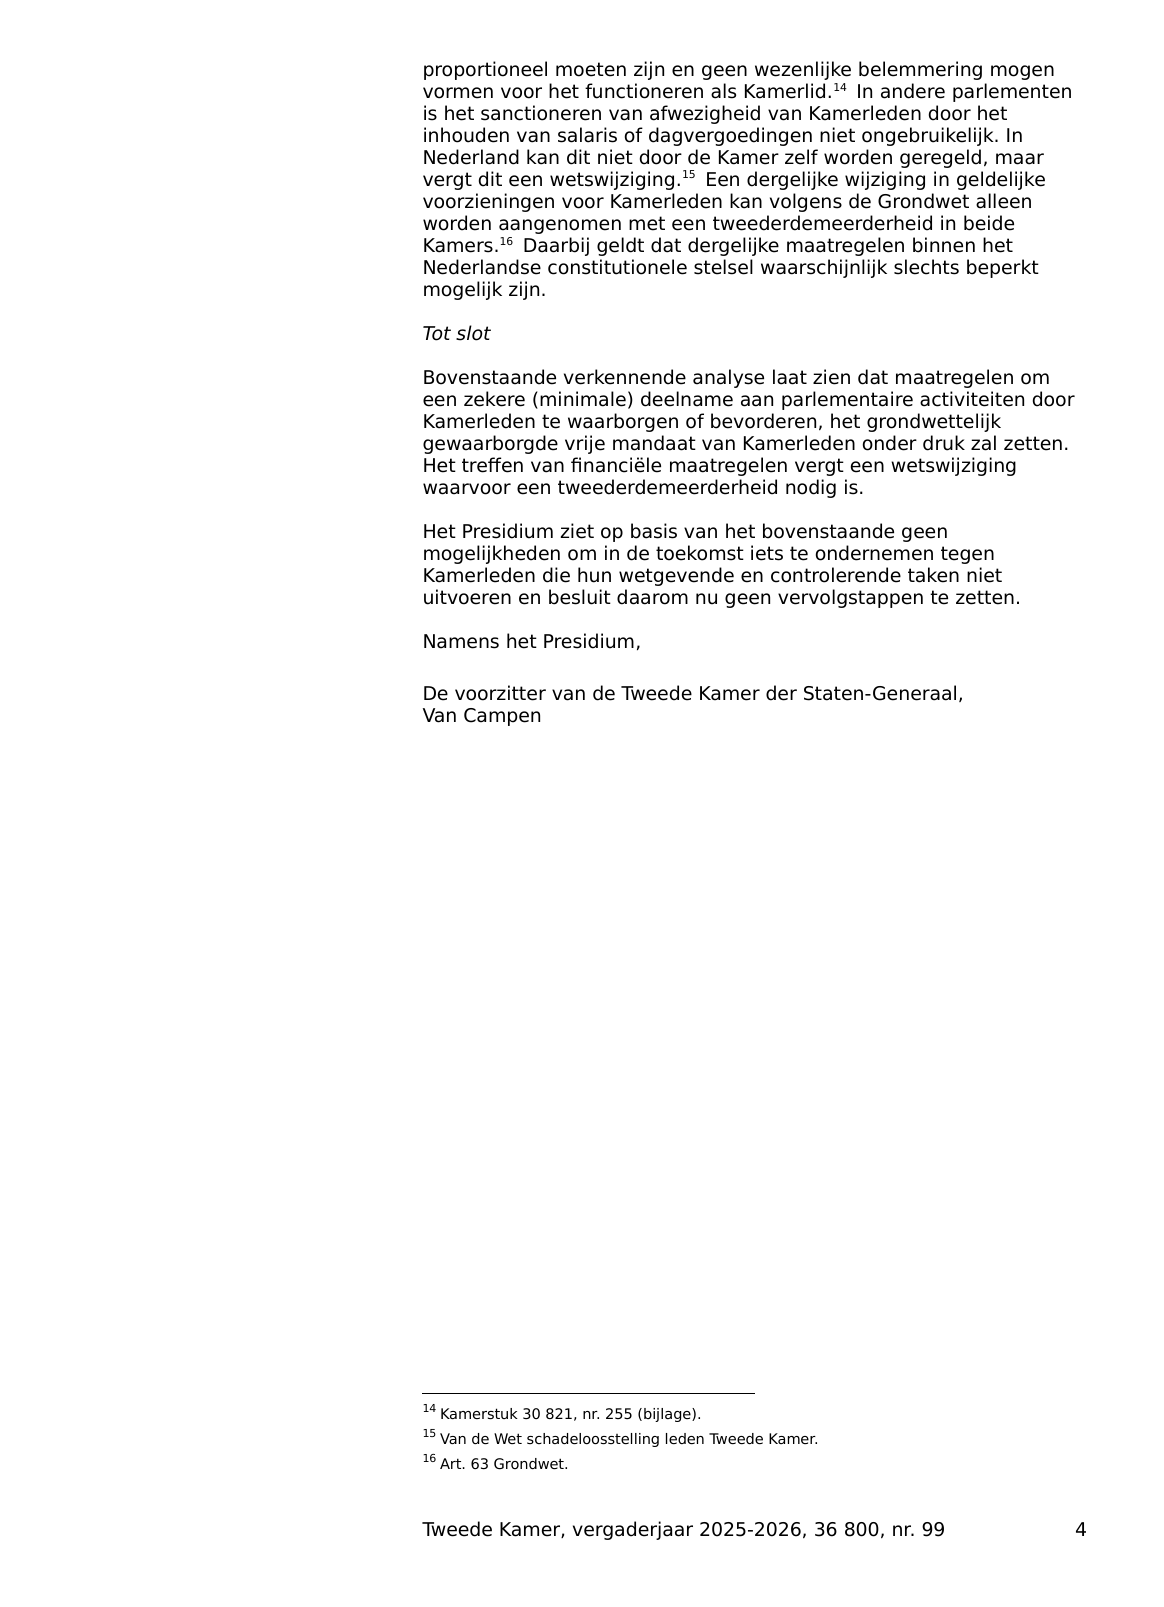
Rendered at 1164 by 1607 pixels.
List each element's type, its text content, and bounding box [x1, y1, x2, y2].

text Kamerstuk 30 821, nr. 255 (bijlage). [422, 1402, 1087, 1424]
subtitle Tot slot [422, 323, 1087, 345]
text Art. 63 Grondwet. [422, 1452, 1087, 1474]
text De voorzitter van de Tweede Kamer der Staten-Generaal, Van Campen [422, 683, 1087, 727]
text Namens het Presidium, [422, 631, 1087, 653]
text Van de Wet schadeloosstelling leden Tweede Kamer. [422, 1427, 1087, 1449]
text Bovenstaande verkennende analyse laat zien dat maatregelen om een zekere (minimale) deelname aan parlementaire activiteiten door Kamerleden te waarborgen of bevorderen, het grondwettelijk gewaarborgde vrije mandaat van Kamerleden onder druk zal zetten. Het treffen van financiële maatregelen vergt een wetswijziging waarvoor een tweederdemeerderheid nodig is. [422, 367, 1087, 499]
text proportioneel moeten zijn en geen wezenlijke belemmering mogen vormen voor het functioneren als Kamerlid. In andere parlementen is het sanctioneren van afwezigheid van Kamerleden door het inhouden van salaris of dagvergoedingen niet ongebruikelijk. In Nederland kan dit niet door de Kamer zelf worden geregeld, maar vergt dit een wetswijziging. Een dergelijke wijziging in geldelijke voorzieningen voor Kamerleden kan volgens de Grondwet alleen worden aangenomen met een tweederdemeerderheid in beide Kamers. Daarbij geldt dat dergelijke maatregelen binnen het Nederlandse constitutionele stelsel waarschijnlijk slechts beperkt mogelijk zijn. [422, 59, 1087, 301]
text Het Presidium ziet op basis van het bovenstaande geen mogelijkheden om in de toekomst iets te ondernemen tegen Kamerleden die hun wetgevende en controlerende taken niet uitvoeren en besluit daarom nu geen vervolgstappen te zetten. [422, 521, 1087, 609]
